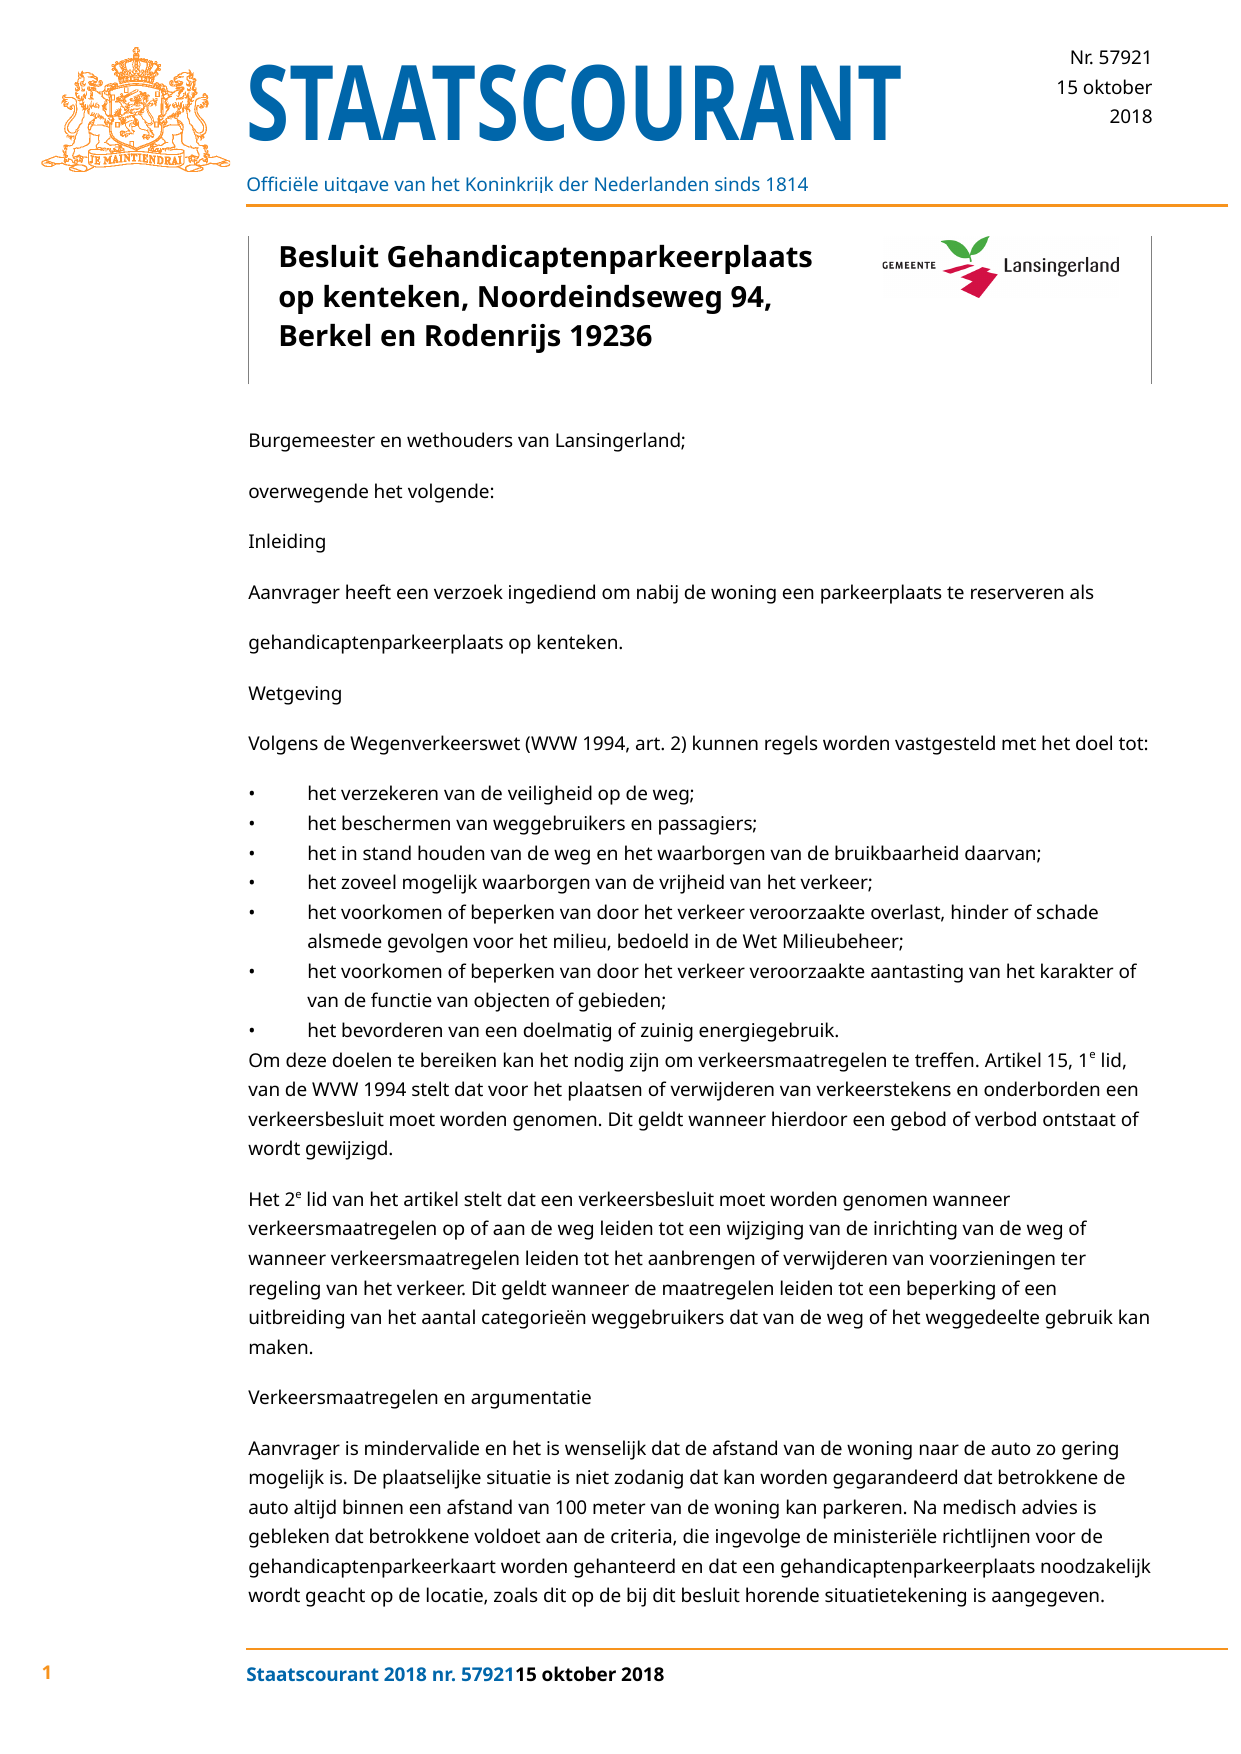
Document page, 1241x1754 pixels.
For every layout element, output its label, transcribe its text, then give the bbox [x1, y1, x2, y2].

text Burgemeester en wethouders van Lansingerland; [248, 428, 1152, 453]
list het voorkomen of beperken van door het verkeer veroorzaakte aantasting van het karakter of van de functie van objecten of gebieden; [248, 958, 1152, 1013]
list het verzekeren van de veiligheid op de weg; [248, 781, 1152, 806]
list het voorkomen of beperken van door het verkeer veroorzaakte overlast, hinder of schade alsmede gevolgen voor het milieu, bedoeld in de Wet Milieubeheer; [248, 899, 1152, 954]
text gehandicaptenparkeerplaats op kenteken. [248, 629, 1152, 655]
text Aanvrager heeft een verzoek ingediend om nabij de woning een parkeerplaats te reserveren als [248, 579, 1152, 604]
text Wetgeving [248, 680, 1152, 705]
list het bevorderen van een doelmatig of zuinig energiegebruik. [248, 1017, 1152, 1043]
table_header Besluit Gehandicaptenparkeerplaats op kenteken, Noordeindseweg 94, Berkel en Rodenrijs 19236 [249, 236, 850, 384]
text Aanvrager is mindervalide en het is wenselijk dat de afstand van de woning naar de auto zo gering mogelijk is. De plaatselijke situatie is niet zodanig dat kan worden gegarandeerd dat betrokkene de auto altijd binnen een afstand van 100 meter van de woning kan parkeren. Na medisch advies is gebleken dat betrokkene voldoet aan de criteria, die ingevolge de ministeriële richtlijnen voor de gehandicaptenparkeerkaart worden gehanteerd en dat een gehandicaptenparkeerplaats noodzakelijk wordt geacht op de locatie, zoals dit op de bij dit besluit horende situatietekening is aangegeven. [248, 1435, 1152, 1608]
table_header [850, 236, 1151, 384]
list het zoveel mogelijk waarborgen van de vrijheid van het verkeer; [248, 869, 1152, 895]
picture [41, 47, 231, 172]
text Het 2e lid van het artikel stelt dat een verkeersbesluit moet worden genomen wanneer verkeersmaatregelen op of aan de weg leiden tot een wijziging van de inrichting van de weg of wanneer verkeersmaatregelen leiden tot het aanbrengen of verwijderen van voorzieningen ter regeling van het verkeer. Dit geldt wanneer de maatregelen leiden tot een beperking of een uitbreiding van het aantal categorieën weggebruikers dat van de weg of het weggedeelte gebruik kan maken. [248, 1186, 1152, 1359]
text overwegende het volgende: [248, 478, 1152, 504]
picture [882, 236, 1119, 298]
list het in stand houden van de weg en het waarborgen van de bruikbaarheid daarvan; [248, 840, 1152, 865]
text Verkeersmaatregelen en argumentatie [248, 1384, 1152, 1410]
text Inleiding [248, 528, 1152, 554]
text Om deze doelen te bereiken kan het nodig zijn om verkeersmaatregelen te treffen. Artikel 15, 1e lid, van de WVW 1994 stelt dat voor het plaatsen of verwijderen van verkeerstekens en onderborden een verkeersbesluit moet worden genomen. Dit geldt wanneer hierdoor een gebod of verbod ontstaat of wordt gewijzigd. [248, 1047, 1152, 1161]
list het beschermen van weggebruikers en passagiers; [248, 810, 1152, 836]
text Volgens de Wegenverkeerswet (WVW 1994, art. 2) kunnen regels worden vastgesteld met het doel tot: [248, 730, 1152, 756]
